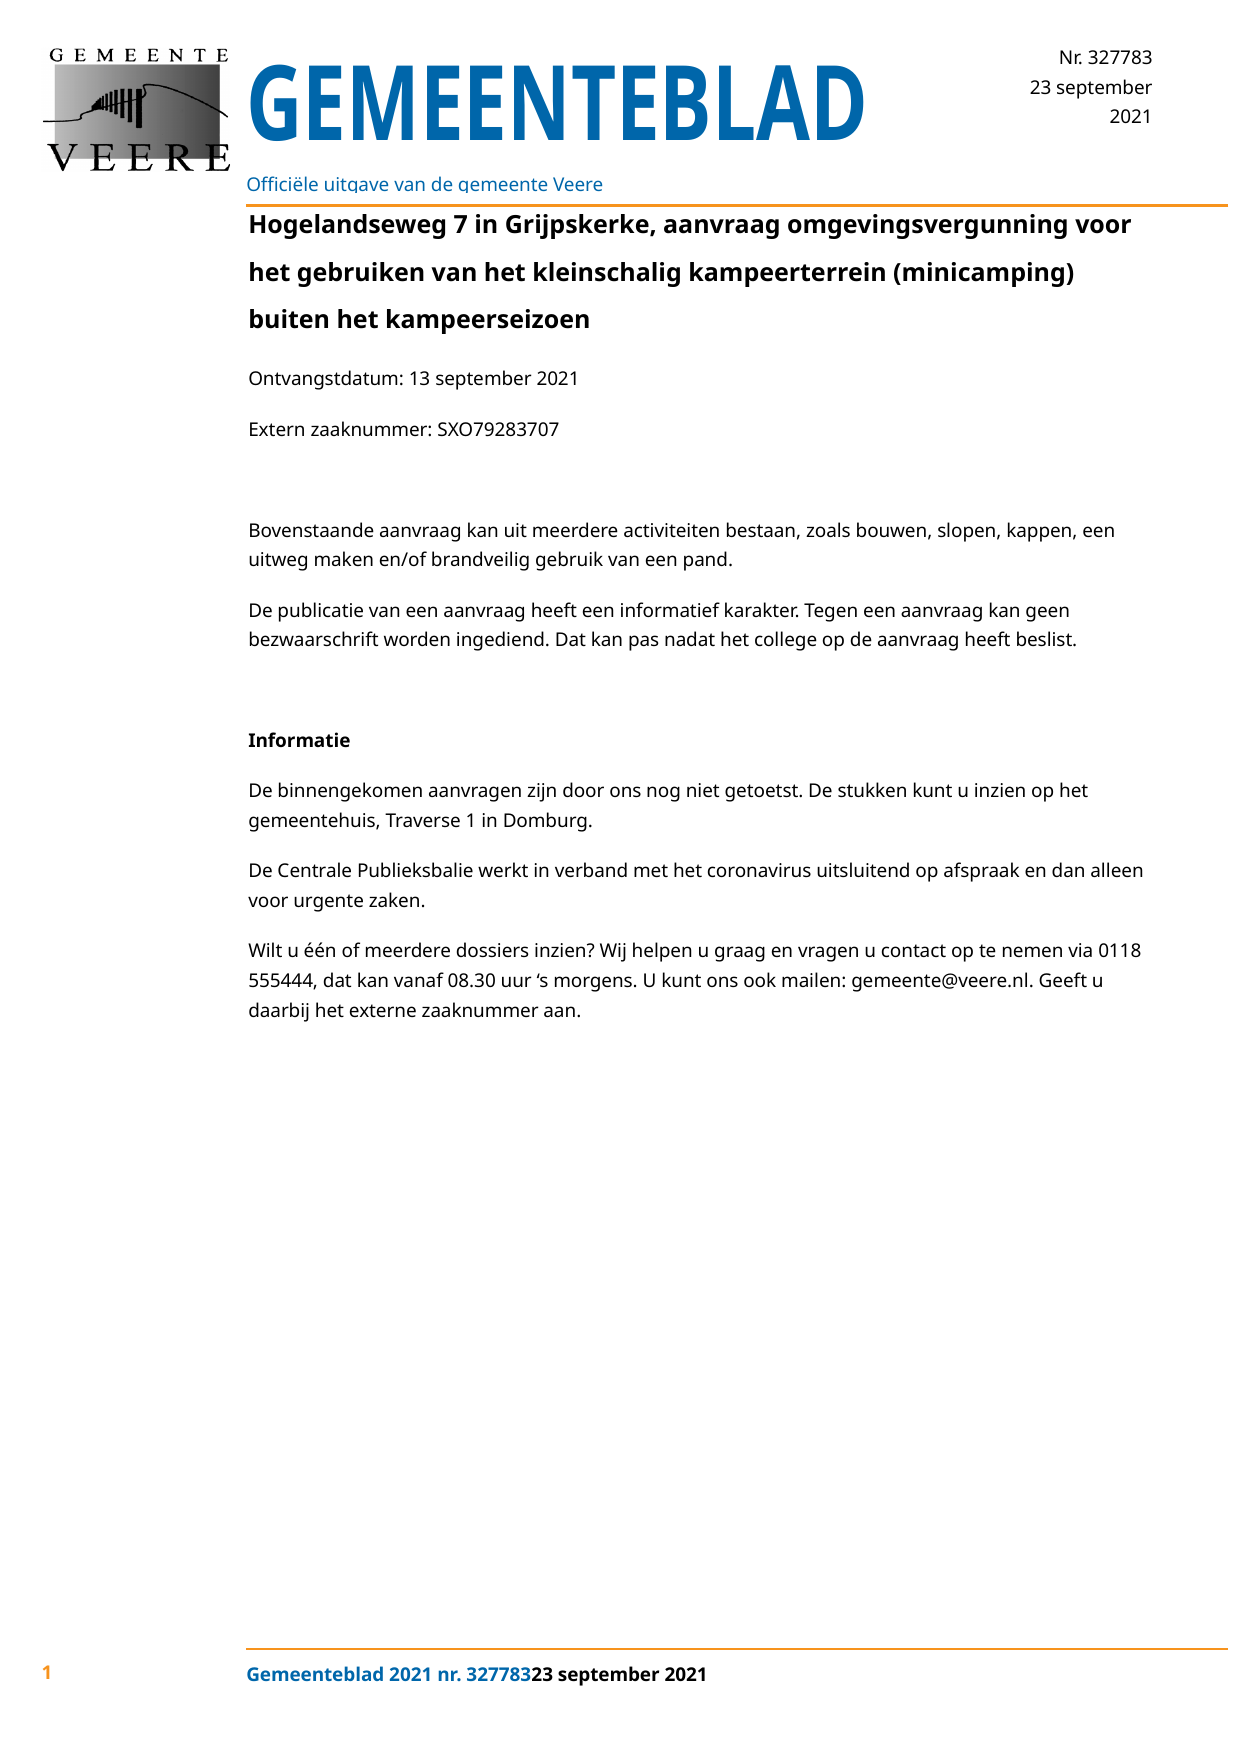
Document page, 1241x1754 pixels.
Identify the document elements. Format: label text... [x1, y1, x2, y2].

text Ontvangstdatum: 13 september 2021 [248, 366, 1152, 391]
text De Centrale Publieksbalie werkt in verband met het coronavirus uitsluitend op afspraak en dan alleen voor urgente zaken. [248, 858, 1152, 913]
text De publicatie van een aanvraag heeft een informatief karakter. Tegen een aanvraag kan geen bezwaarschrift worden ingediend. Dat kan pas nadat het college op de aanvraag heeft beslist. [248, 597, 1152, 652]
text Extern zaaknummer: SXO79283707 [248, 416, 1152, 442]
picture [41, 47, 231, 172]
text Hogelandseweg 7 in Grijpskerke, aanvraag omgevingsvergunning voor het gebruiken van het kleinschalig kampeerterrein (minicamping) buiten het kampeerseizoen [248, 207, 1152, 336]
text Informatie [248, 727, 1152, 753]
text Wilt u één of meerdere dossiers inzien? Wij helpen u graag en vragen u contact op te nemen via 0118 555444, dat kan vanaf 08.30 uur ‘s morgens. U kunt ons ook mailen: gemeente@veere.nl. Geeft u daarbij het externe zaaknummer aan. [248, 938, 1152, 1022]
text Bovenstaande aanvraag kan uit meerdere activiteiten bestaan, zoals bouwen, slopen, kappen, een uitweg maken en/of brandveilig gebruik van een pand. [248, 517, 1152, 572]
text De binnengekomen aanvragen zijn door ons nog niet getoetst. De stukken kunt u inzien op het gemeentehuis, Traverse 1 in Domburg. [248, 778, 1152, 833]
